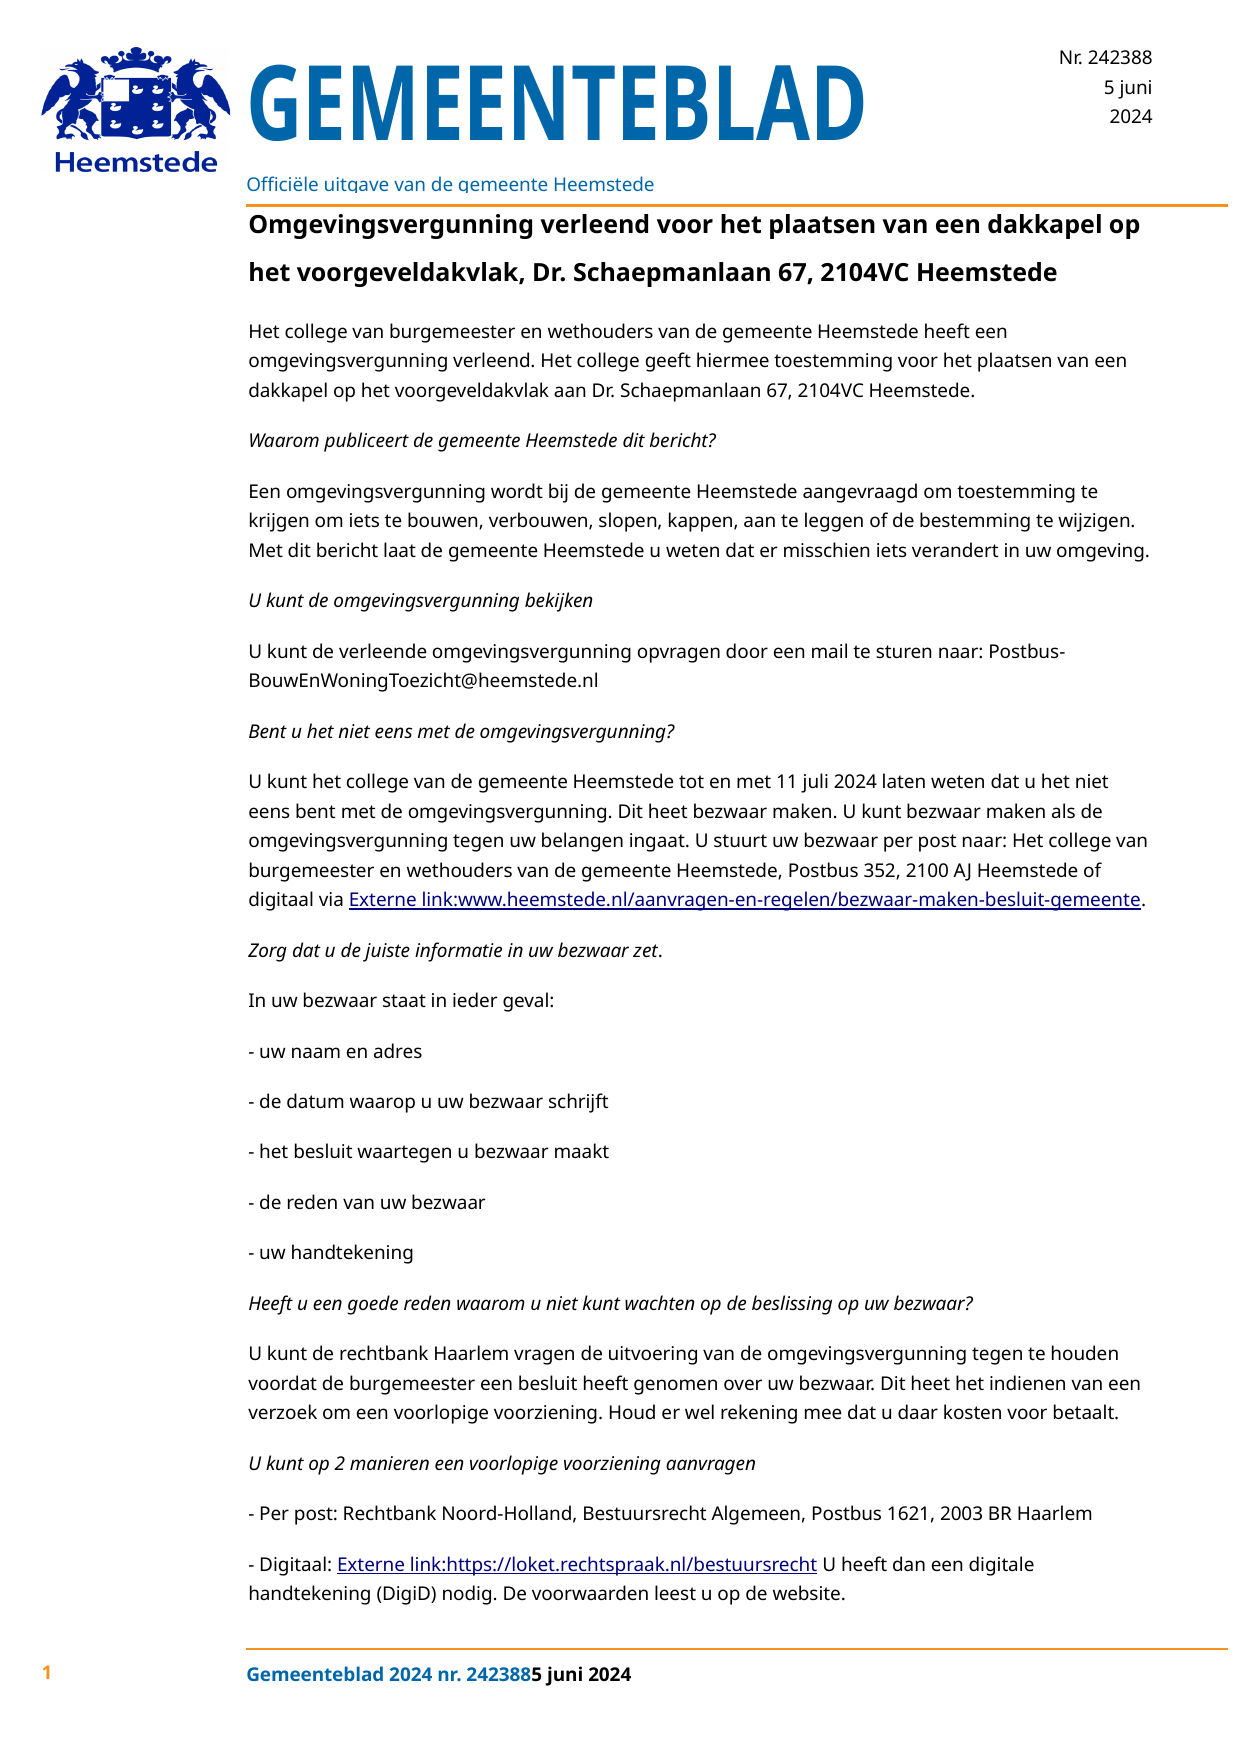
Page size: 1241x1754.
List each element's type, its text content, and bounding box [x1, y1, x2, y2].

text U kunt de omgevingsvergunning bekijken [248, 587, 1152, 613]
text Heeft u een goede reden waarom u niet kunt wachten op de beslissing op uw bezwaar? [248, 1290, 1152, 1316]
text In uw bezwaar staat in ieder geval: [248, 987, 1152, 1013]
text Zorg dat u de juiste informatie in uw bezwaar zet. [248, 937, 1152, 963]
text Bent u het niet eens met de omgevingsvergunning? [248, 718, 1152, 744]
text Waarom publiceert de gemeente Heemstede dit bericht? [248, 427, 1152, 453]
text Het college van burgemeester en wethouders van de gemeente Heemstede heeft een omgevingsvergunning verleend. Het college geeft hiermee toestemming voor het plaatsen van een dakkapel op het voorgeveldakvlak aan Dr. Schaepmanlaan 67, 2104VC Heemstede. [248, 318, 1152, 403]
text - uw handtekening [248, 1239, 1152, 1265]
text - Digitaal: Externe link:https://loket.rechtspraak.nl/bestuursrecht U heeft dan een digitale handtekening (DigiD) nodig. De voorwaarden leest u op de website. [248, 1551, 1152, 1606]
text - de datum waarop u uw bezwaar schrijft [248, 1088, 1152, 1114]
text - de reden van uw bezwaar [248, 1189, 1152, 1215]
text - het besluit waartegen u bezwaar maakt [248, 1139, 1152, 1164]
text - uw naam en adres [248, 1038, 1152, 1064]
text U kunt de rechtbank Haarlem vragen de uitvoering van de omgevingsvergunning tegen te houden voordat de burgemeester een besluit heeft genomen over uw bezwaar. Dit heet het indienen van een verzoek om een voorlopige voorziening. Houd er wel rekening mee dat u daar kosten voor betaalt. [248, 1340, 1152, 1425]
text - Per post: Rechtbank Noord-Holland, Bestuursrecht Algemeen, Postbus 1621, 2003 BR Haarlem [248, 1500, 1152, 1526]
text Omgevingsvergunning verleend voor het plaatsen van een dakkapel op het voorgeveldakvlak, Dr. Schaepmanlaan 67, 2104VC Heemstede [248, 207, 1152, 288]
text U kunt op 2 manieren een voorlopige voorziening aanvragen [248, 1450, 1152, 1476]
picture [41, 47, 231, 172]
text U kunt het college van de gemeente Heemstede tot en met 11 juli 2024 laten weten dat u het niet eens bent met de omgevingsvergunning. Dit heet bezwaar maken. U kunt bezwaar maken als de omgevingsvergunning tegen uw belangen ingaat. U stuurt uw bezwaar per post naar: Het college van burgemeester en wethouders van de gemeente Heemstede, Postbus 352, 2100 AJ Heemstede of digitaal via Externe link:www.heemstede.nl/aanvragen-en-regelen/bezwaar-maken-besluit-gemeente. [248, 768, 1152, 912]
text U kunt de verleende omgevingsvergunning opvragen door een mail te sturen naar: Postbus-BouwEnWoningToezicht@heemstede.nl [248, 638, 1152, 693]
text Een omgevingsvergunning wordt bij de gemeente Heemstede aangevraagd om toestemming te krijgen om iets te bouwen, verbouwen, slopen, kappen, aan te leggen of de bestemming te wijzigen. Met dit bericht laat de gemeente Heemstede u weten dat er misschien iets verandert in uw omgeving. [248, 478, 1152, 563]
